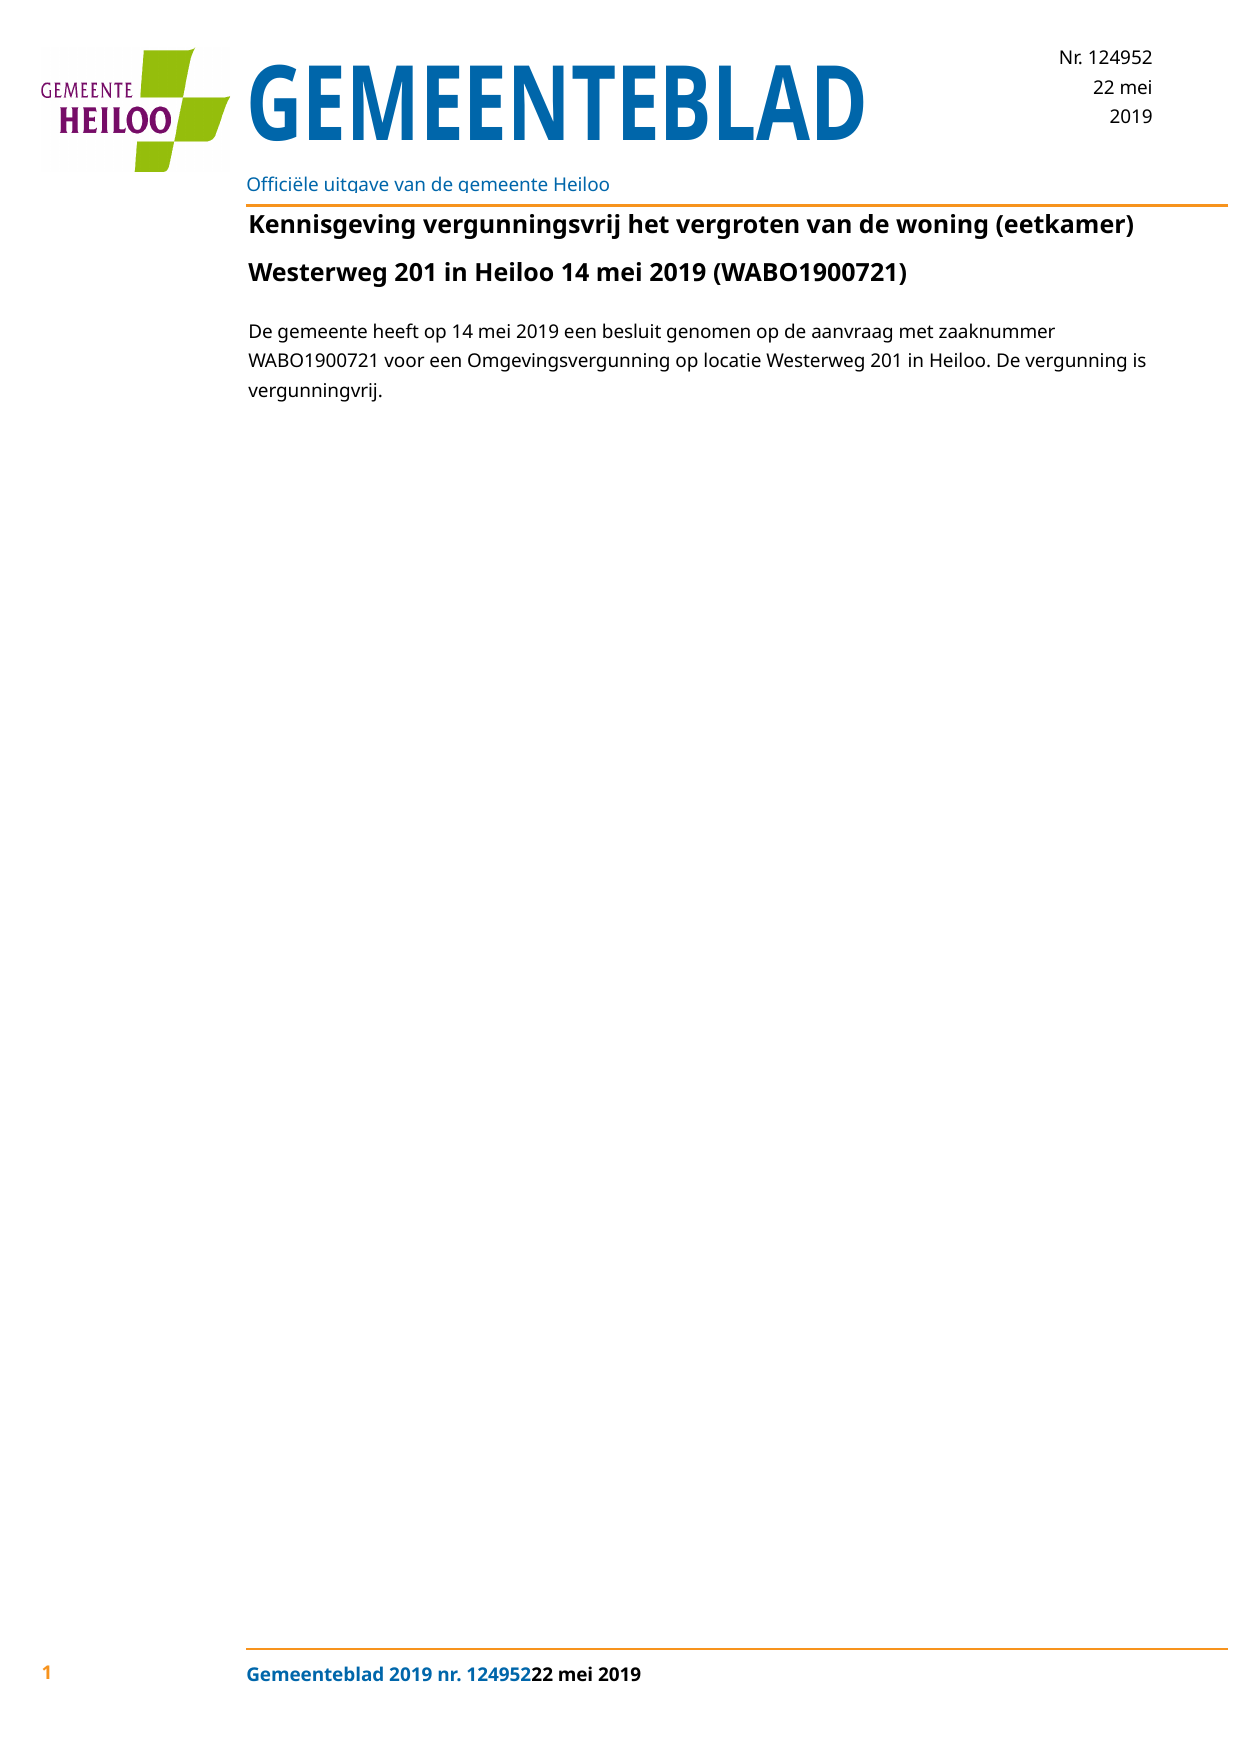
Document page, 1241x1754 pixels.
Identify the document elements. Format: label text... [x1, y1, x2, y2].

picture [41, 47, 231, 172]
text De gemeente heeft op 14 mei 2019 een besluit genomen op de aanvraag met zaaknummer WABO1900721 voor een Omgevingsvergunning op locatie Westerweg 201 in Heiloo. De vergunning is vergunningvrij. [248, 318, 1152, 403]
text Kennisgeving vergunningsvrij het vergroten van de woning (eetkamer) Westerweg 201 in Heiloo 14 mei 2019 (WABO1900721) [248, 207, 1152, 288]
